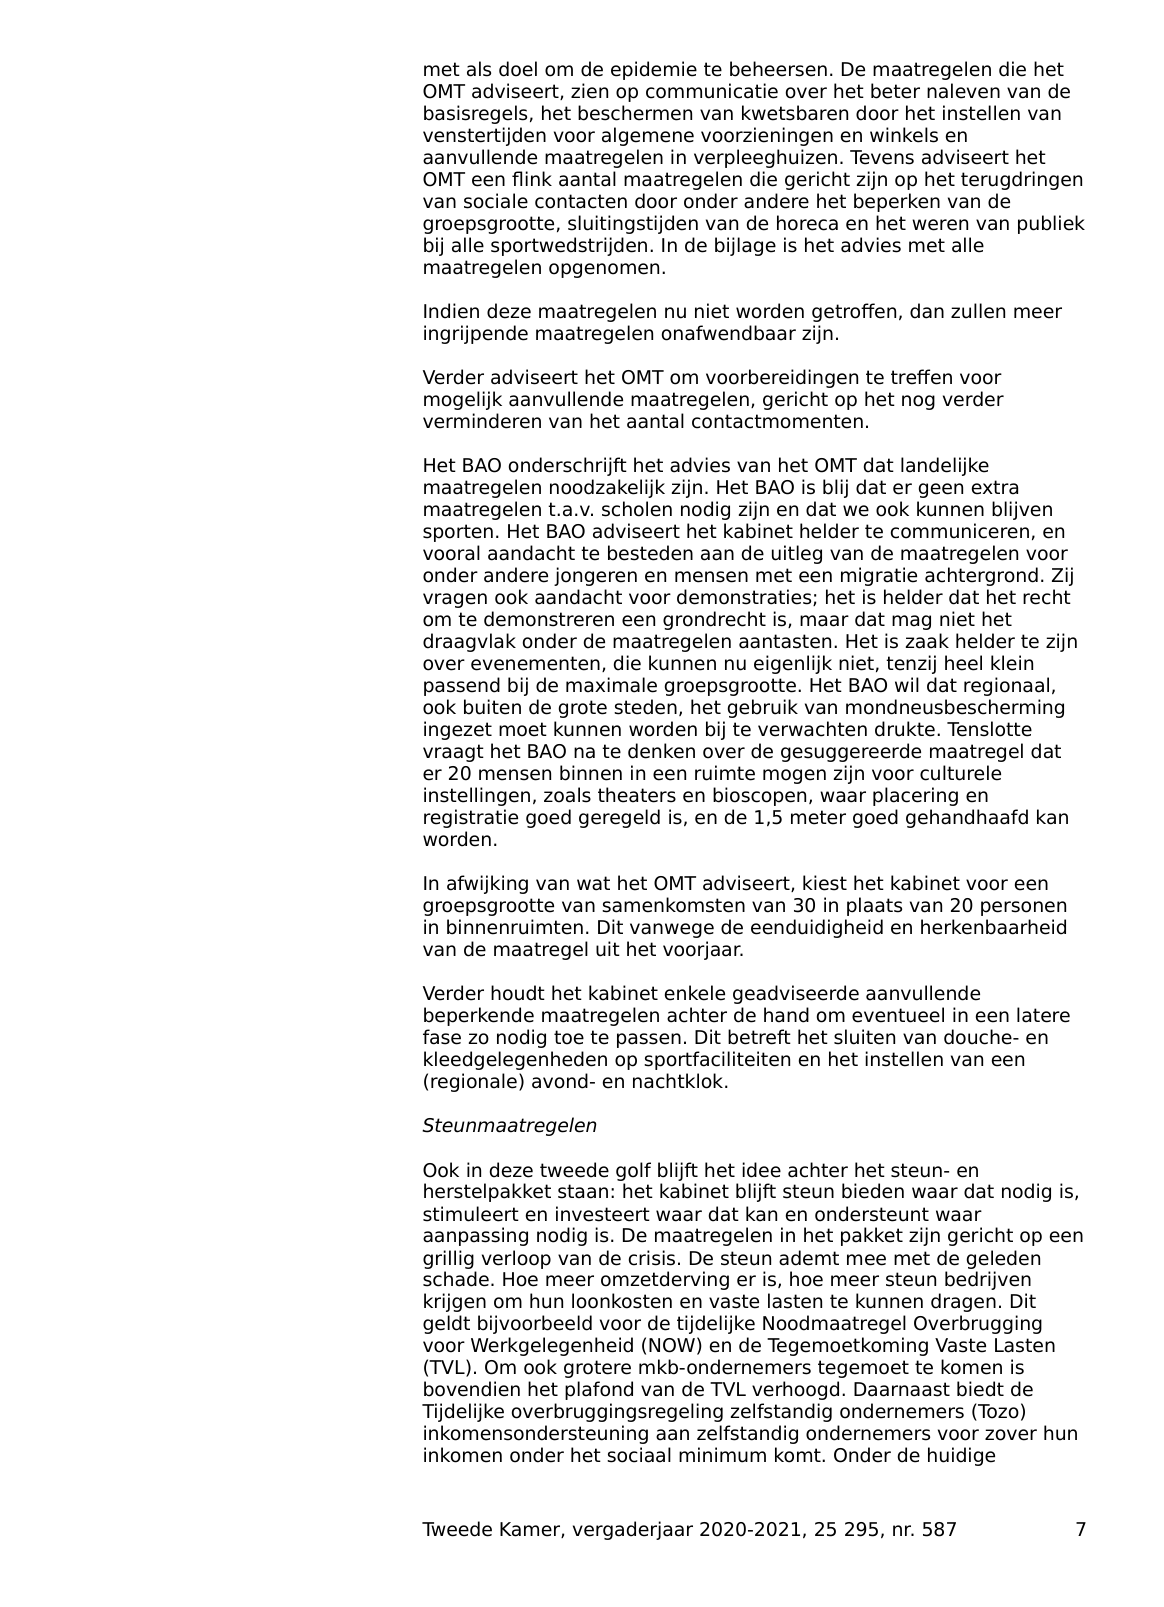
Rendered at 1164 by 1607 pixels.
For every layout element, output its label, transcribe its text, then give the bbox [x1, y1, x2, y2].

text Indien deze maatregelen nu niet worden getroffen, dan zullen meer ingrijpende maatregelen onafwendbaar zijn. [422, 301, 1087, 345]
text Het BAO onderschrijft het advies van het OMT dat landelijke maatregelen noodzakelijk zijn. Het BAO is blij dat er geen extra maatregelen t.a.v. scholen nodig zijn en dat we ook kunnen blijven sporten. Het BAO adviseert het kabinet helder te communiceren, en vooral aandacht te besteden aan de uitleg van de maatregelen voor onder andere jongeren en mensen met een migratie achtergrond. Zij vragen ook aandacht voor demonstraties; het is helder dat het recht om te demonstreren een grondrecht is, maar dat mag niet het draagvlak onder de maatregelen aantasten. Het is zaak helder te zijn over evenementen, die kunnen nu eigenlijk niet, tenzij heel klein passend bij de maximale groepsgrootte. Het BAO wil dat regionaal, ook buiten de grote steden, het gebruik van mondneusbescherming ingezet moet kunnen worden bij te verwachten drukte. Tenslotte vraagt het BAO na te denken over de gesuggereerde maatregel dat er 20 mensen binnen in een ruimte mogen zijn voor culturele instellingen, zoals theaters en bioscopen, waar placering en registratie goed geregeld is, en de 1,5 meter goed gehandhaafd kan worden. [422, 455, 1087, 851]
text Ook in deze tweede golf blijft het idee achter het steun- en herstelpakket staan: het kabinet blijft steun bieden waar dat nodig is, stimuleert en investeert waar dat kan en ondersteunt waar aanpassing nodig is. De maatregelen in het pakket zijn gericht op een grillig verloop van de crisis. De steun ademt mee met de geleden schade. Hoe meer omzetderving er is, hoe meer steun bedrijven krijgen om hun loonkosten en vaste lasten te kunnen dragen. Dit geldt bijvoorbeeld voor de tijdelijke Noodmaatregel Overbrugging voor Werkgelegenheid (NOW) en de Tegemoetkoming Vaste Lasten (TVL). Om ook grotere mkb-ondernemers tegemoet te komen is bovendien het plafond van de TVL verhoogd. Daarnaast biedt de Tijdelijke overbruggingsregeling zelfstandig ondernemers (Tozo) inkomensondersteuning aan zelfstandig ondernemers voor zover hun inkomen onder het sociaal minimum komt. Onder de huidige [422, 1159, 1087, 1467]
text met als doel om de epidemie te beheersen. De maatregelen die het OMT adviseert, zien op communicatie over het beter naleven van de basisregels, het beschermen van kwetsbaren door het instellen van venstertijden voor algemene voorzieningen en winkels en aanvullende maatregelen in verpleeghuizen. Tevens adviseert het OMT een flink aantal maatregelen die gericht zijn op het terugdringen van sociale contacten door onder andere het beperken van de groepsgrootte, sluitingstijden van de horeca en het weren van publiek bij alle sportwedstrijden. In de bijlage is het advies met alle maatregelen opgenomen. [422, 59, 1087, 279]
text Verder houdt het kabinet enkele geadviseerde aanvullende beperkende maatregelen achter de hand om eventueel in een latere fase zo nodig toe te passen. Dit betreft het sluiten van douche- en kleedgelegenheden op sportfaciliteiten en het instellen van een (regionale) avond- en nachtklok. [422, 983, 1087, 1093]
subtitle Steunmaatregelen [422, 1115, 1087, 1137]
text In afwijking van wat het OMT adviseert, kiest het kabinet voor een groepsgrootte van samenkomsten van 30 in plaats van 20 personen in binnenruimten. Dit vanwege de eenduidigheid en herkenbaarheid van de maatregel uit het voorjaar. [422, 873, 1087, 961]
text Verder adviseert het OMT om voorbereidingen te treffen voor mogelijk aanvullende maatregelen, gericht op het nog verder verminderen van het aantal contactmomenten. [422, 367, 1087, 433]
